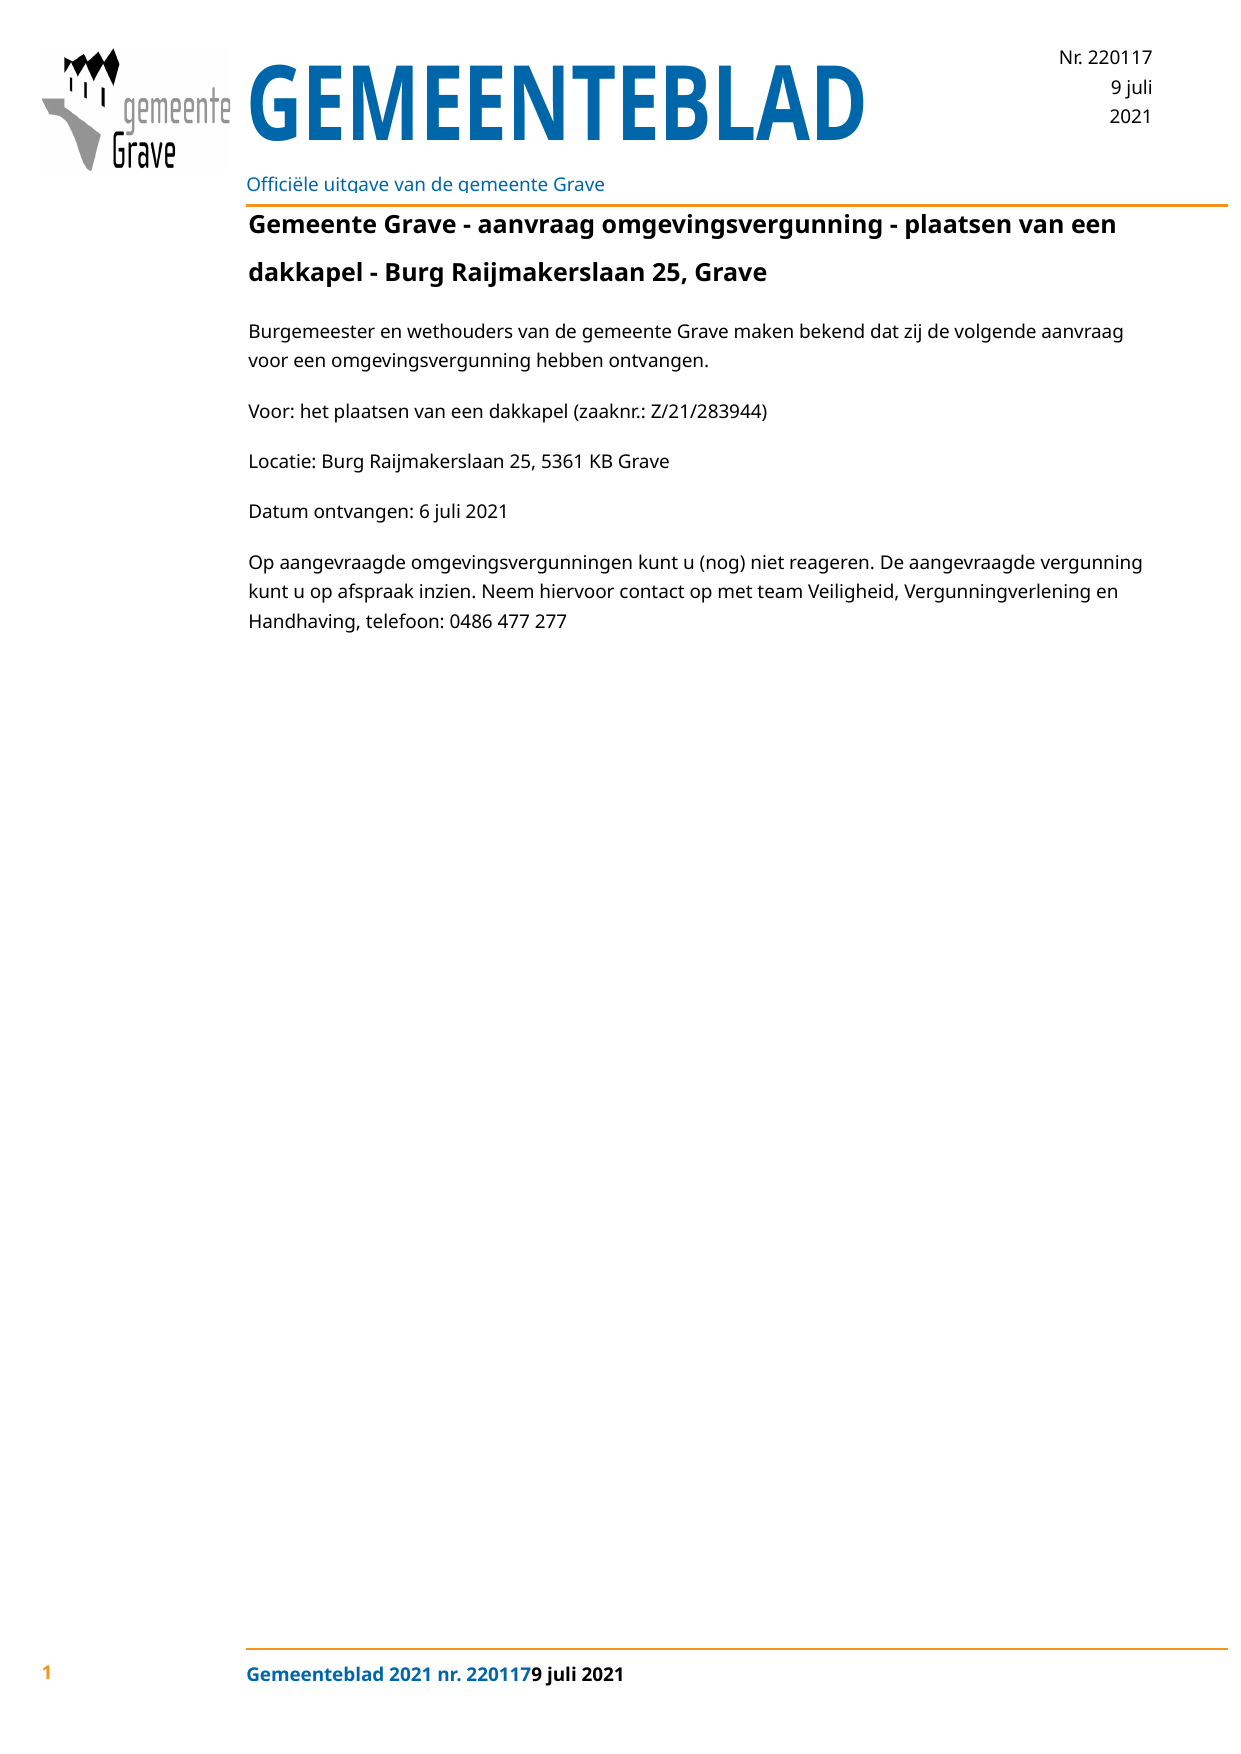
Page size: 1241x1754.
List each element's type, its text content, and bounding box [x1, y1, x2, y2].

text Locatie: Burg Raijmakerslaan 25, 5361 KB Grave [248, 448, 1152, 474]
text Datum ontvangen: 6 juli 2021 [248, 499, 1152, 524]
text Gemeente Grave - aanvraag omgevingsvergunning - plaatsen van een dakkapel - Burg Raijmakerslaan 25, Grave [248, 207, 1152, 288]
text Op aangevraagde omgevingsvergunningen kunt u (nog) niet reageren. De aangevraagde vergunning kunt u op afspraak inzien. Neem hiervoor contact op met team Veiligheid, Vergunningverlening en Handhaving, telefoon: 0486 477 277 [248, 549, 1152, 634]
picture [41, 47, 231, 172]
text Burgemeester en wethouders van de gemeente Grave maken bekend dat zij de volgende aanvraag voor een omgevingsvergunning hebben ontvangen. [248, 318, 1152, 373]
text Voor: het plaatsen van een dakkapel (zaaknr.: Z/21/283944) [248, 398, 1152, 424]
